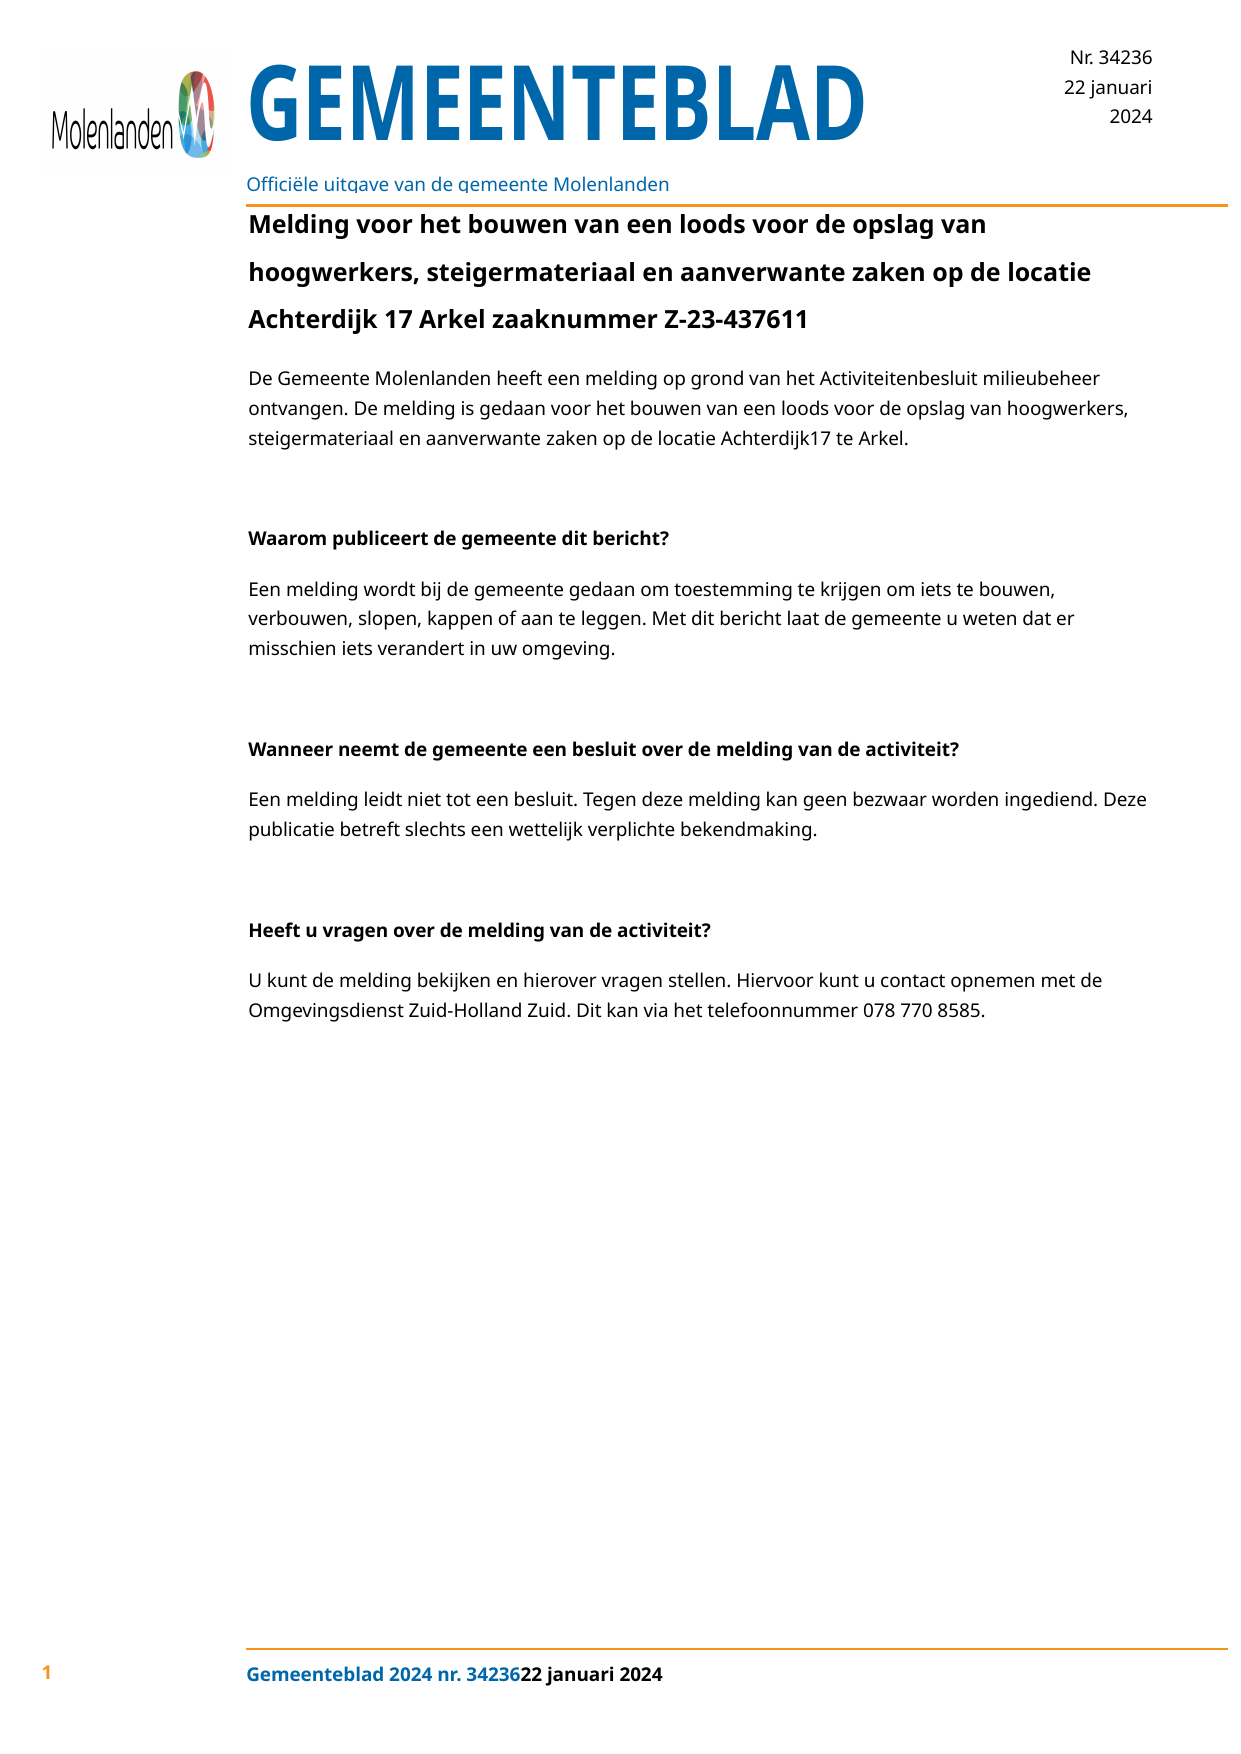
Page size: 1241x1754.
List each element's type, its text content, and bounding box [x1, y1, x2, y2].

picture [41, 47, 231, 172]
text Een melding wordt bij de gemeente gedaan om toestemming te krijgen om iets te bouwen, verbouwen, slopen, kappen of aan te leggen. Met dit bericht laat de gemeente u weten dat er misschien iets verandert in uw omgeving. [248, 576, 1152, 661]
text Waarom publiceert de gemeente dit bericht? [248, 526, 1152, 551]
text Wanneer neemt de gemeente een besluit over de melding van de activiteit? [248, 736, 1152, 762]
text De Gemeente Molenlanden heeft een melding op grond van het Activiteitenbesluit milieubeheer ontvangen. De melding is gedaan voor het bouwen van een loods voor de opslag van hoogwerkers, steigermateriaal en aanverwante zaken op de locatie Achterdijk17 te Arkel. [248, 366, 1152, 450]
text Een melding leidt niet tot een besluit. Tegen deze melding kan geen bezwaar worden ingediend. Deze publicatie betreft slechts een wettelijk verplichte bekendmaking. [248, 786, 1152, 842]
text Heeft u vragen over de melding van de activiteit? [248, 917, 1152, 942]
text U kunt de melding bekijken en hierover vragen stellen. Hiervoor kunt u contact opnemen met de Omgevingsdienst Zuid-Holland Zuid. Dit kan via het telefoonnummer 078 770 8585. [248, 967, 1152, 1022]
text Melding voor het bouwen van een loods voor de opslag van hoogwerkers, steigermateriaal en aanverwante zaken op de locatie Achterdijk 17 Arkel zaaknummer Z-23-437611 [248, 207, 1152, 336]
